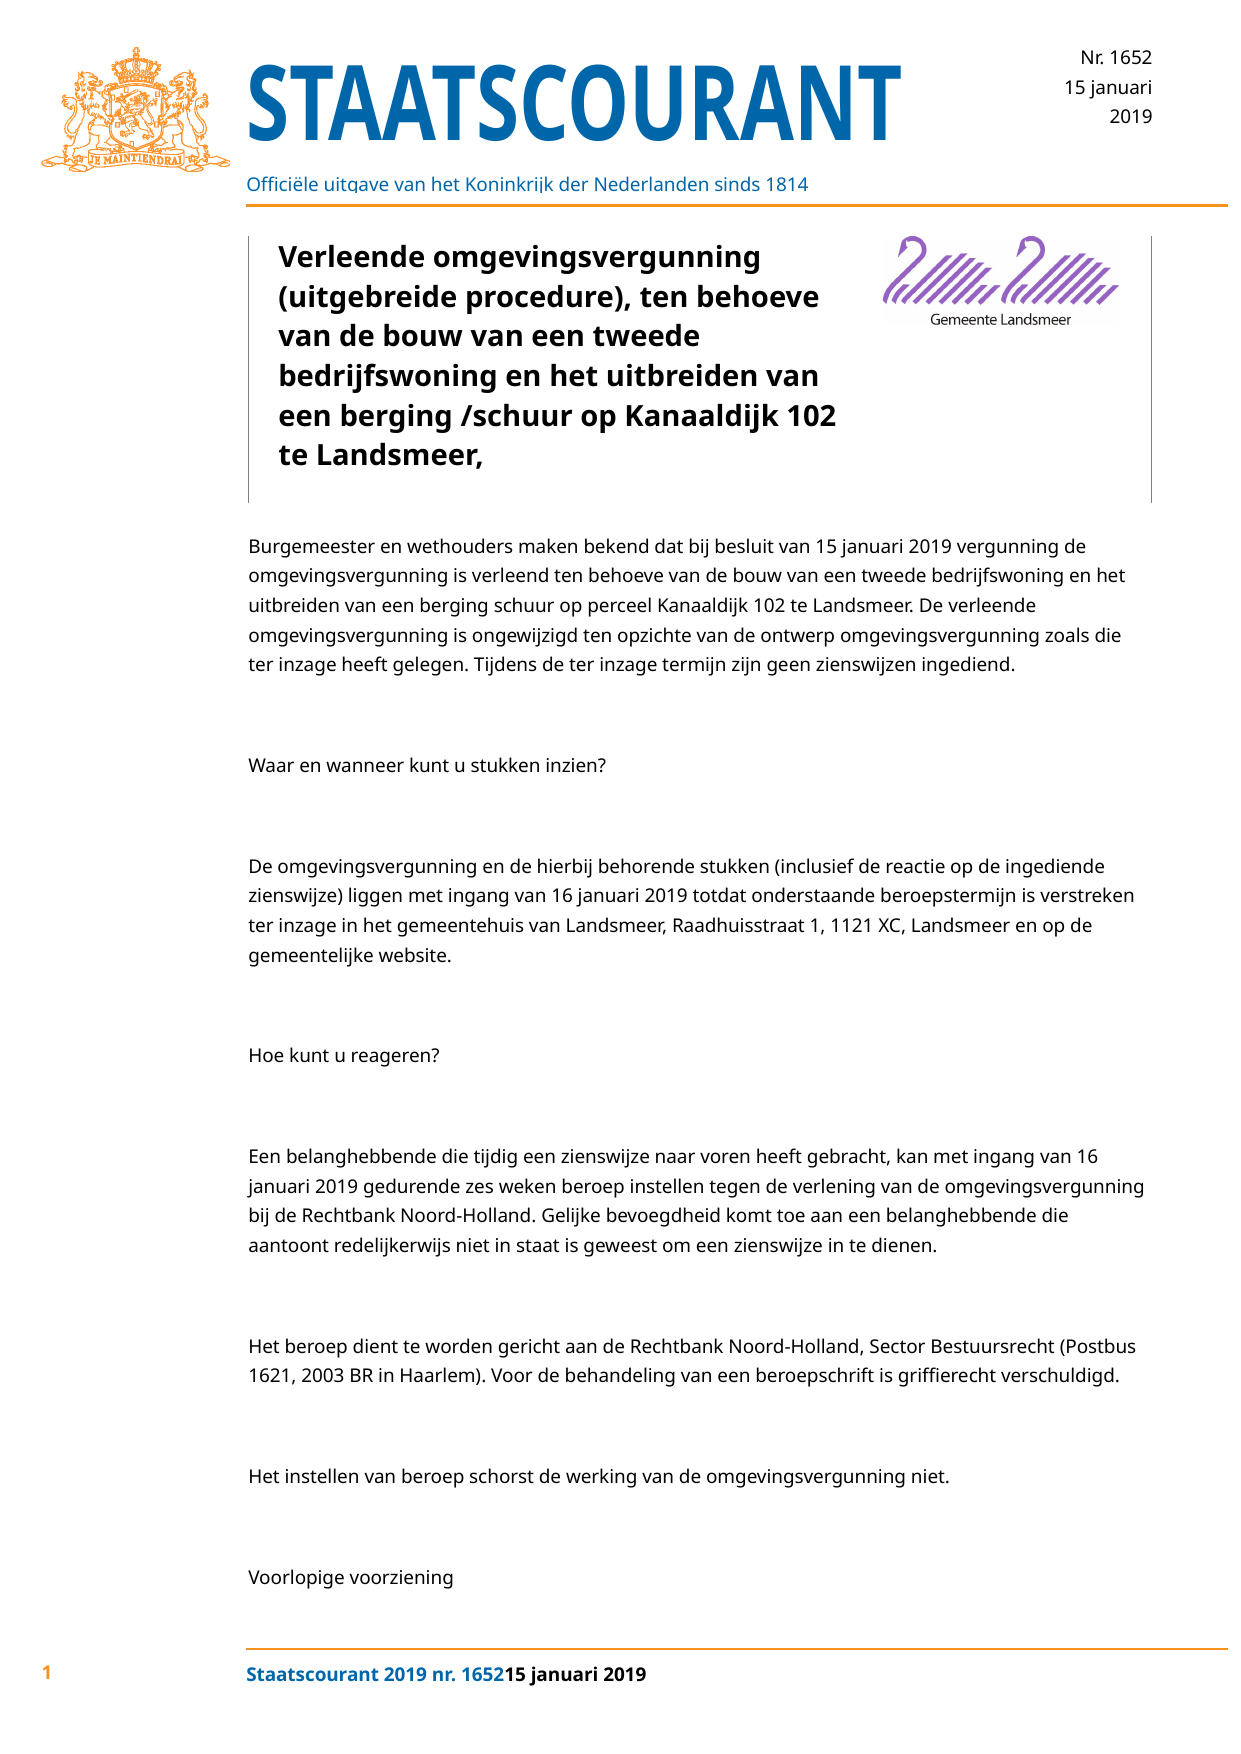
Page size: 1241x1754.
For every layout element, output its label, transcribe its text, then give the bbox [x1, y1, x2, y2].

text Een belanghebbende die tijdig een zienswijze naar voren heeft gebracht, kan met ingang van 16 januari 2019 gedurende zes weken beroep instellen tegen de verlening van de omgevingsvergunning bij de Rechtbank Noord-Holland. Gelijke bevoegdheid komt toe aan een belanghebbende die aantoont redelijkerwijs niet in staat is geweest om een zienswijze in te dienen. [248, 1143, 1152, 1258]
text De omgevingsvergunning en de hierbij behorende stukken (inclusief de reactie op de ingediende zienswijze) liggen met ingang van 16 januari 2019 totdat onderstaande beroepstermijn is verstreken ter inzage in het gemeentehuis van Landsmeer, Raadhuisstraat 1, 1121 XC, Landsmeer en op de gemeentelijke website. [248, 853, 1152, 967]
table_header Verleende omgevingsvergunning (uitgebreide procedure), ten behoeve van de bouw van een tweede bedrijfswoning en het uitbreiden van een berging /schuur op Kanaaldijk 102 te Landsmeer, [249, 236, 850, 503]
text Waar en wanneer kunt u stukken inzien? [248, 752, 1152, 778]
table_header [850, 236, 1151, 503]
picture [882, 236, 1119, 325]
text Voorlopige voorziening [248, 1564, 1152, 1590]
text Het beroep dient te worden gericht aan de Rechtbank Noord-Holland, Sector Bestuursrecht (Postbus 1621, 2003 BR in Haarlem). Voor de behandeling van een beroepschrift is griffierecht verschuldigd. [248, 1333, 1152, 1388]
text Burgemeester en wethouders maken bekend dat bij besluit van 15 januari 2019 vergunning de omgevingsvergunning is verleend ten behoeve van de bouw van een tweede bedrijfswoning en het uitbreiden van een berging schuur op perceel Kanaaldijk 102 te Landsmeer. De verleende omgevingsvergunning is ongewijzigd ten opzichte van de ontwerp omgevingsvergunning zoals die ter inzage heeft gelegen. Tijdens de ter inzage termijn zijn geen zienswijzen ingediend. [248, 533, 1152, 677]
picture [41, 47, 231, 172]
text Hoe kunt u reageren? [248, 1043, 1152, 1068]
text Het instellen van beroep schorst de werking van de omgevingsvergunning niet. [248, 1463, 1152, 1489]
